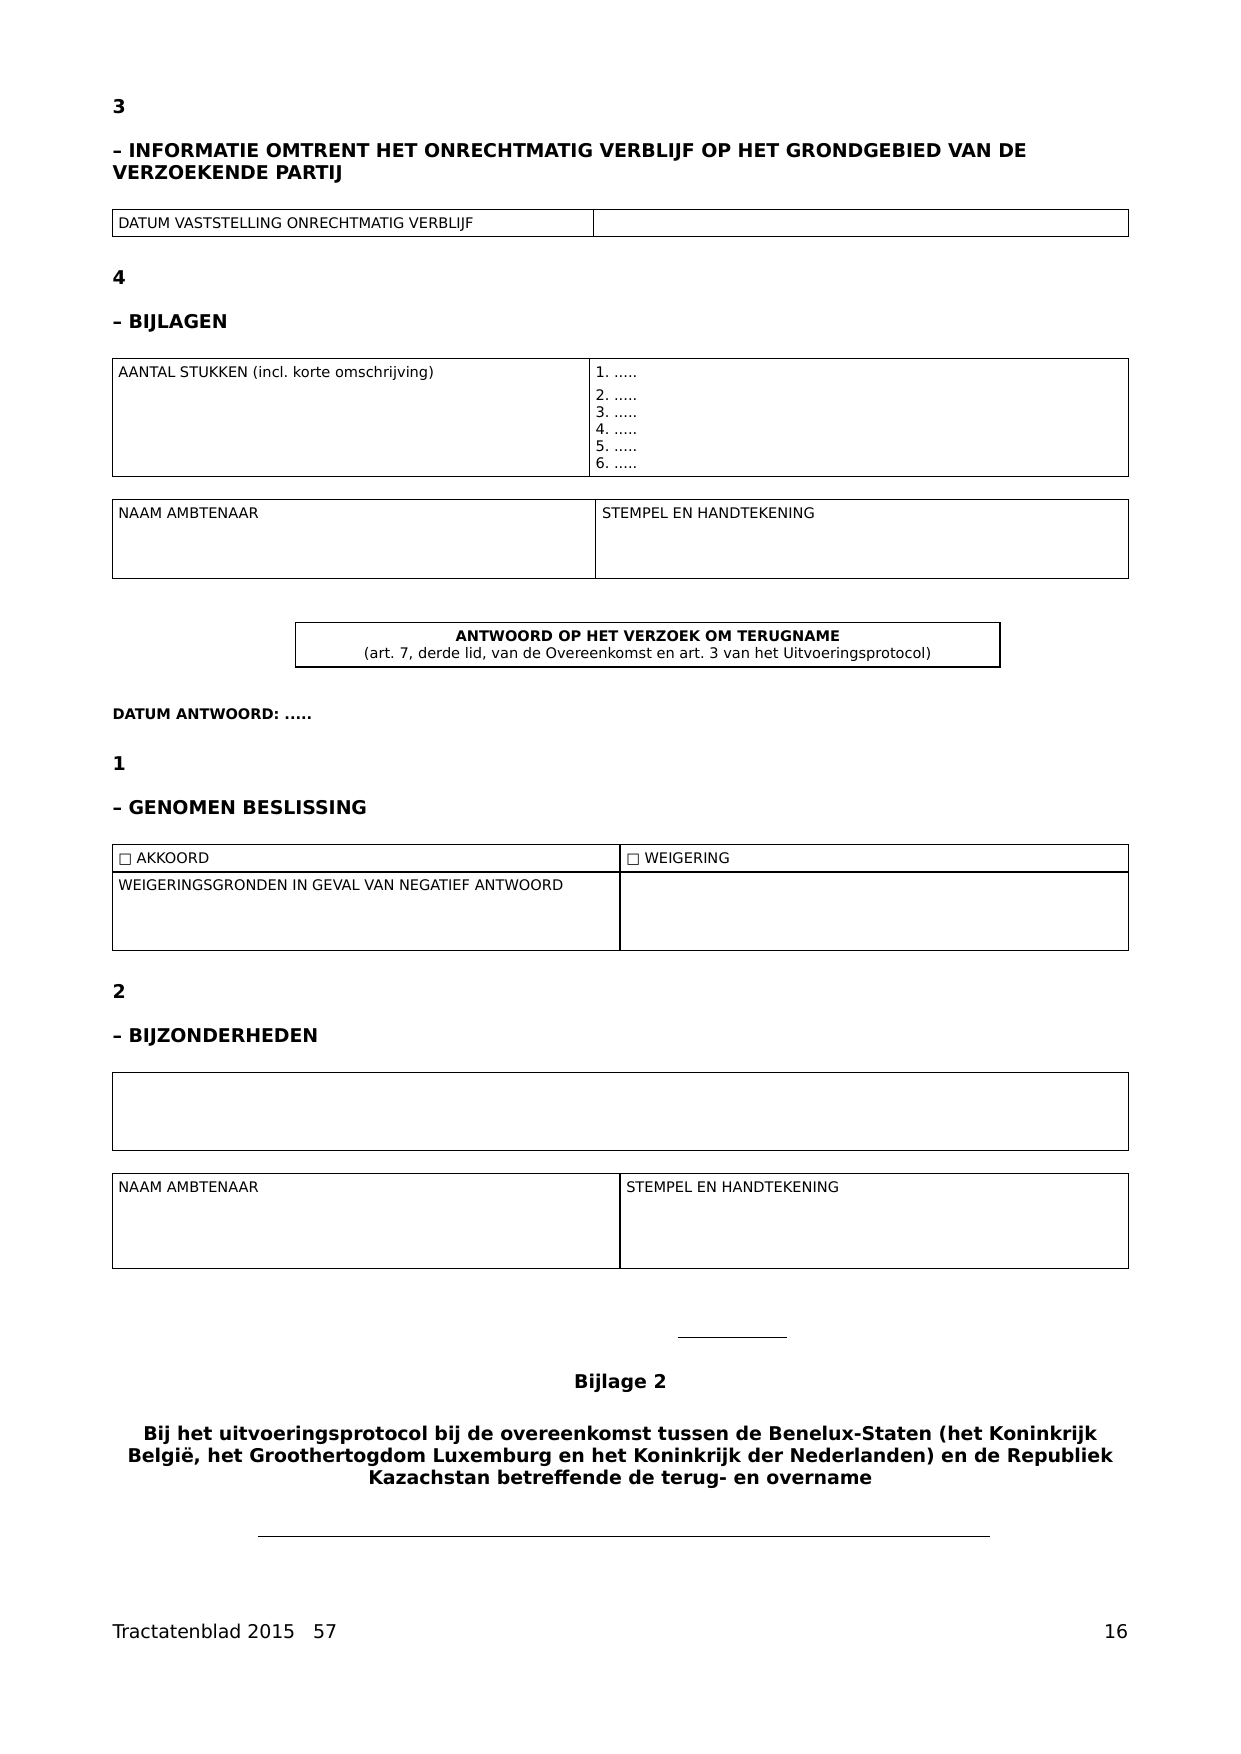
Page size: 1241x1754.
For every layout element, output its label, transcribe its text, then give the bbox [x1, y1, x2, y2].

table_header [112, 1514, 257, 1536]
table_cell [621, 873, 1128, 894]
table_cell [112, 666, 295, 689]
table_cell [112, 689, 295, 706]
table_cell [621, 1196, 1128, 1213]
table_cell [113, 1247, 619, 1268]
table_header 1. ..... [590, 359, 1128, 381]
table_header [789, 1514, 989, 1536]
table_cell [621, 928, 1128, 950]
table_cell [1000, 666, 1128, 689]
table_cell [113, 1129, 1128, 1150]
table_header NAAM AMBTENAAR [113, 1174, 619, 1196]
table_header AANTAL STUKKEN (incl. korte omschrijving) [113, 359, 589, 404]
table_cell [596, 539, 1128, 556]
table_cell [1000, 689, 1128, 706]
table_cell [295, 689, 1000, 706]
subtitle 4 – BIJLAGEN [112, 267, 1128, 333]
table_header □ WEIGERING [621, 845, 1128, 871]
subtitle 3 – INFORMATIE OMTRENT HET ONRECHTMATIG VERBLIJF OP HET GRONDGEBIED VAN DE VERZOEKENDE PARTIJ [112, 96, 1128, 184]
table_header [451, 1514, 620, 1536]
table_cell [596, 522, 1128, 539]
table_cell [1000, 706, 1128, 723]
table_header [594, 210, 1128, 236]
subtitle 1 – GENOMEN BESLISSING [112, 753, 1128, 819]
table_cell DATUM ANTWOORD: ..... [112, 706, 1000, 723]
table_header NAAM AMBTENAAR [113, 500, 595, 522]
table_cell [621, 894, 1128, 911]
table_cell [621, 1230, 1128, 1247]
table_cell [295, 668, 1000, 689]
table_cell [113, 438, 589, 454]
table_cell [1001, 622, 1128, 666]
table_cell ANTWOORD OP HET VERZOEK OM TERUGNAME (art. 7, derde lid, van de Overeenkomst en art. 3 van het Uitvoeringsprotocol) [296, 623, 999, 666]
table_cell 4. ..... [590, 421, 1128, 438]
table_header DATUM VASTSTELLING ONRECHTMATIG VERBLIJF [113, 210, 593, 236]
table_cell [113, 404, 589, 421]
subtitle Bijlage 2 [112, 1371, 1128, 1393]
table_cell [621, 911, 1128, 928]
subtitle 2 – BIJZONDERHEDEN [112, 981, 1128, 1047]
table_cell WEIGERINGSGRONDEN IN GEVAL VAN NEGATIEF ANTWOORD [113, 873, 619, 894]
table_cell [113, 1111, 1128, 1128]
table_cell [113, 911, 619, 928]
table_cell 5. ..... [590, 438, 1128, 454]
table_cell [113, 1213, 619, 1230]
table_cell [113, 421, 589, 438]
table_header [112, 600, 295, 622]
table_header [620, 1514, 789, 1536]
table_header STEMPEL EN HANDTEKENING [596, 500, 1128, 522]
table_cell 3. ..... [590, 404, 1128, 421]
table_cell 6. ..... [590, 455, 1128, 476]
table_cell [113, 539, 595, 556]
table_cell [113, 522, 595, 539]
table_cell [596, 556, 1128, 577]
table_header □ AKKOORD [113, 845, 619, 871]
table_header [1000, 600, 1128, 622]
table_cell [621, 1247, 1128, 1268]
table_cell [113, 556, 595, 577]
table_header [258, 1514, 451, 1536]
table_cell [113, 1196, 619, 1213]
table_cell [113, 1095, 1128, 1111]
table_cell [113, 894, 619, 911]
table_cell [621, 1213, 1128, 1230]
table_header [113, 1073, 1128, 1094]
table_header STEMPEL EN HANDTEKENING [621, 1174, 1128, 1196]
table_cell [113, 1230, 619, 1247]
table_cell [113, 928, 619, 950]
table_cell [112, 622, 295, 666]
table_header [990, 1514, 1128, 1536]
subtitle Bij het uitvoeringsprotocol bij de overeenkomst tussen de Benelux-Staten (het Koninkrijk België, het Groothertogdom Luxemburg en het Koninkrijk der Nederlanden) en de Republiek Kazachstan betreffende de terug- en overname [112, 1423, 1128, 1489]
table_cell 2. ..... [590, 381, 1128, 404]
table_cell [113, 455, 589, 476]
table_header [295, 600, 1000, 622]
